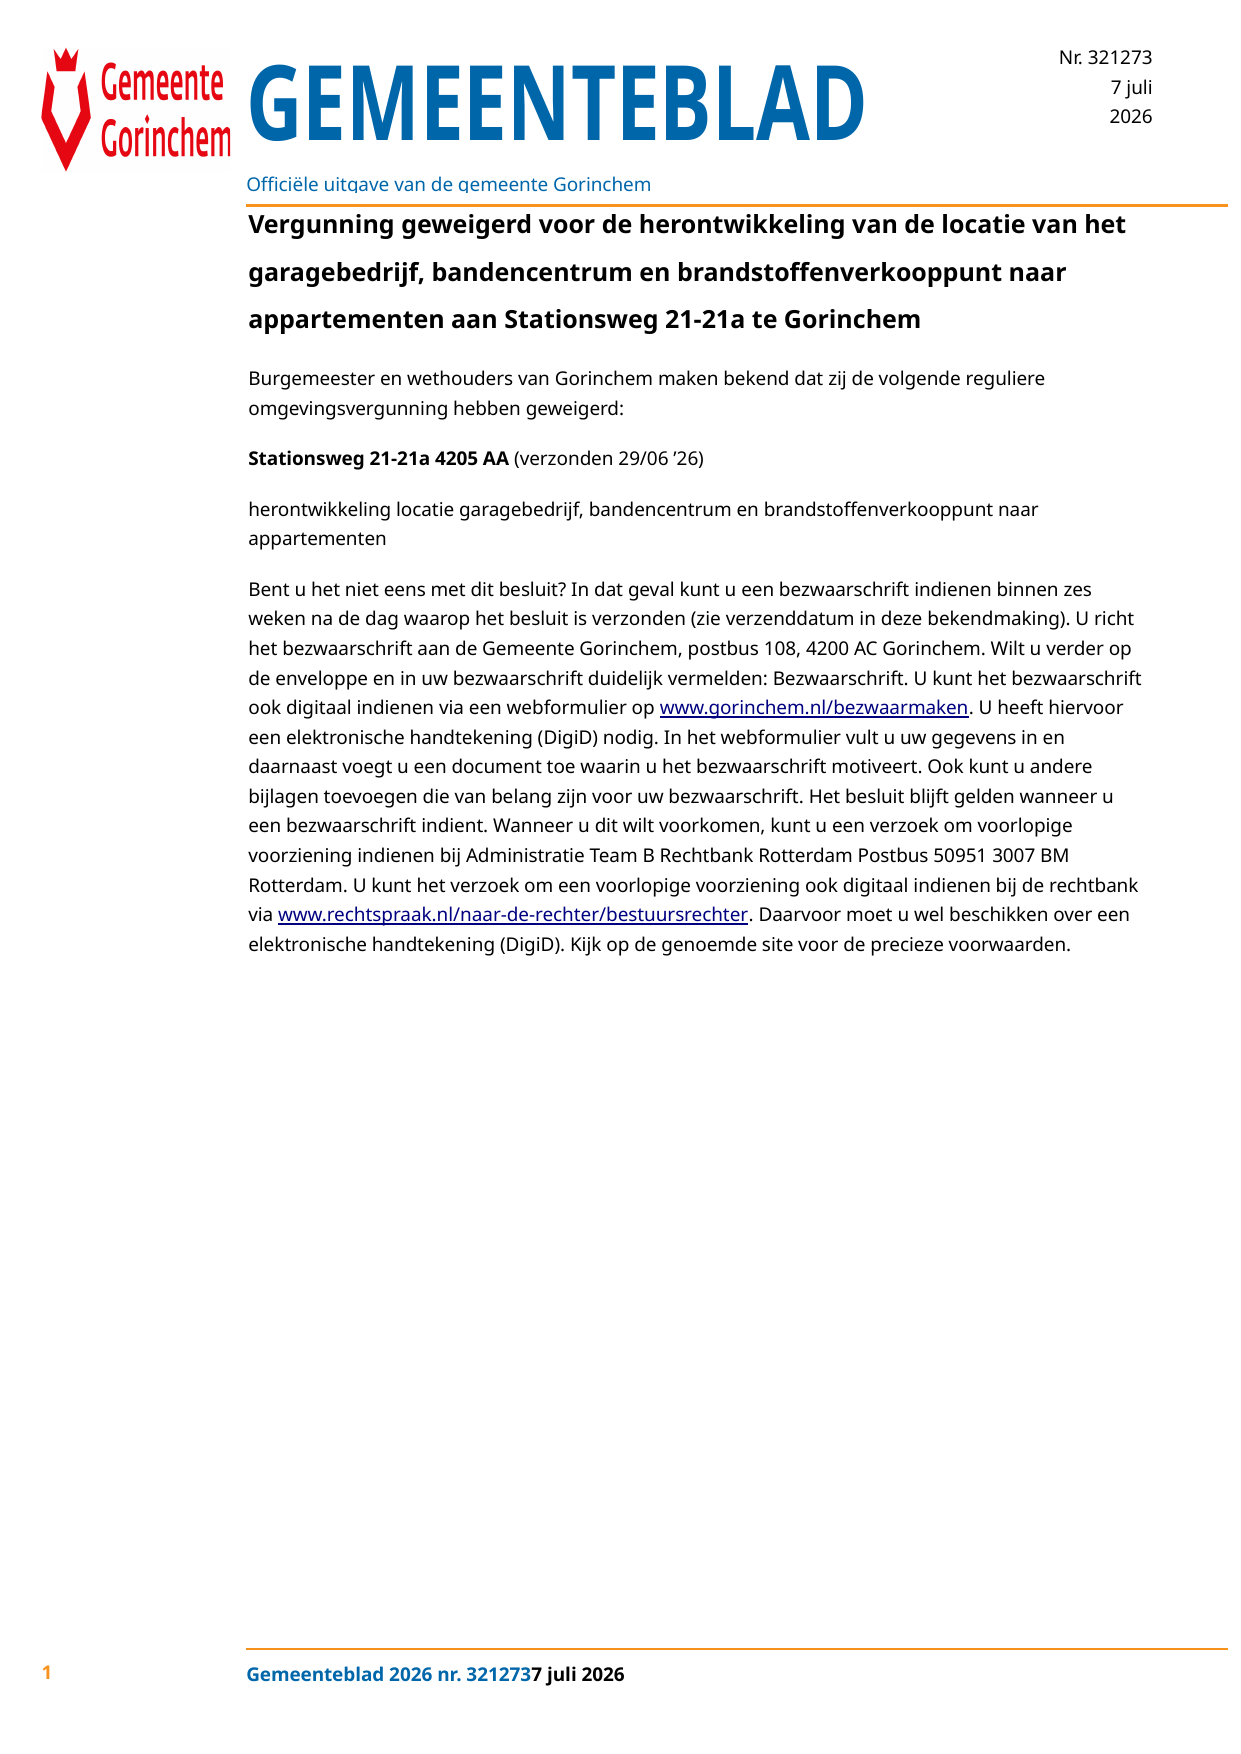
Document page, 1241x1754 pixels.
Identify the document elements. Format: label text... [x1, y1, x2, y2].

text Stationsweg 21-21a 4205 AA (verzonden 29/06 ’26) [248, 446, 1152, 471]
text Burgemeester en wethouders van Gorinchem maken bekend dat zij de volgende reguliere omgevingsvergunning hebben geweigerd: [248, 366, 1152, 421]
text Bent u het niet eens met dit besluit? In dat geval kunt u een bezwaarschrift indienen binnen zes weken na de dag waarop het besluit is verzonden (zie verzenddatum in deze bekendmaking). U richt het bezwaarschrift aan de Gemeente Gorinchem, postbus 108, 4200 AC Gorinchem. Wilt u verder op de enveloppe en in uw bezwaarschrift duidelijk vermelden: Bezwaarschrift. U kunt het bezwaarschrift ook digitaal indienen via een webformulier op www.gorinchem.nl/bezwaarmaken. U heeft hiervoor een elektronische handtekening (DigiD) nodig. In het webformulier vult u uw gegevens in en daarnaast voegt u een document toe waarin u het bezwaarschrift motiveert. Ook kunt u andere bijlagen toevoegen die van belang zijn voor uw bezwaarschrift. Het besluit blijft gelden wanneer u een bezwaarschrift indient. Wanneer u dit wilt voorkomen, kunt u een verzoek om voorlopige voorziening indienen bij Administratie Team B Rechtbank Rotterdam Postbus 50951 3007 BM Rotterdam. U kunt het verzoek om een voorlopige voorziening ook digitaal indienen bij de rechtbank via www.rechtspraak.nl/naar-de-rechter/bestuursrechter. Daarvoor moet u wel beschikken over een elektronische handtekening (DigiD). Kijk op de genoemde site voor de precieze voorwaarden. [248, 576, 1152, 957]
picture [41, 47, 231, 172]
text Vergunning geweigerd voor de herontwikkeling van de locatie van het garagebedrijf, bandencentrum en brandstoffenverkooppunt naar appartementen aan Stationsweg 21-21a te Gorinchem [248, 207, 1152, 336]
text herontwikkeling locatie garagebedrijf, bandencentrum en brandstoffenverkooppunt naar appartementen [248, 496, 1152, 551]
